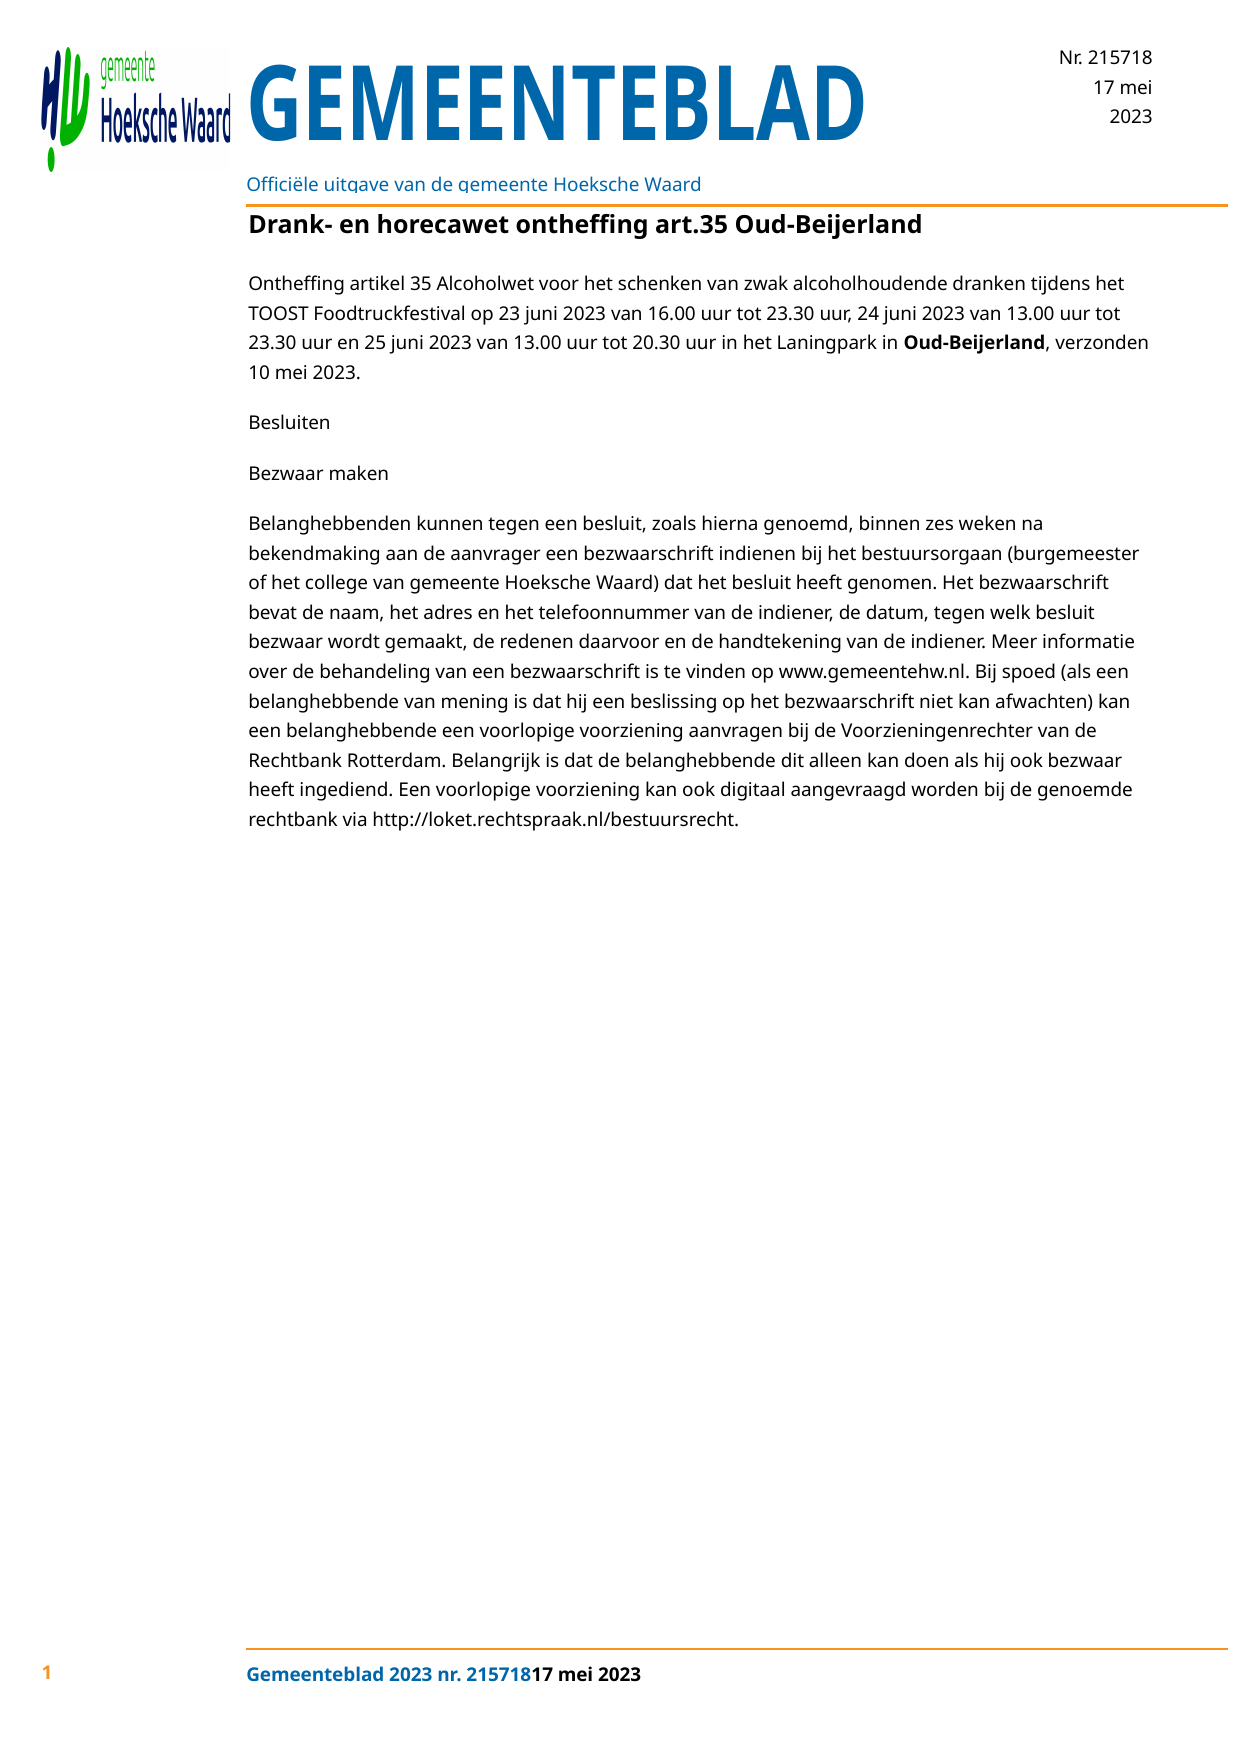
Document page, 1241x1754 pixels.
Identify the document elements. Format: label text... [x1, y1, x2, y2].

text Bezwaar maken [248, 460, 1152, 486]
text Ontheffing artikel 35 Alcoholwet voor het schenken van zwak alcoholhoudende dranken tijdens het TOOST Foodtruckfestival op 23 juni 2023 van 16.00 uur tot 23.30 uur, 24 juni 2023 van 13.00 uur tot 23.30 uur en 25 juni 2023 van 13.00 uur tot 20.30 uur in het Laningpark in Oud-Beijerland, verzonden 10 mei 2023. [248, 270, 1152, 385]
text Drank- en horecawet ontheffing art.35 Oud-Beijerland [248, 207, 1152, 241]
text Besluiten [248, 409, 1152, 435]
picture [41, 47, 231, 172]
text Belanghebbenden kunnen tegen een besluit, zoals hierna genoemd, binnen zes weken na bekendmaking aan de aanvrager een bezwaarschrift indienen bij het bestuursorgaan (burgemeester of het college van gemeente Hoeksche Waard) dat het besluit heeft genomen. Het bezwaarschrift bevat de naam, het adres en het telefoonnummer van de indiener, de datum, tegen welk besluit bezwaar wordt gemaakt, de redenen daarvoor en de handtekening van de indiener. Meer informatie over de behandeling van een bezwaarschrift is te vinden op www.gemeentehw.nl. Bij spoed (als een belanghebbende van mening is dat hij een beslissing op het bezwaarschrift niet kan afwachten) kan een belanghebbende een voorlopige voorziening aanvragen bij de Voorzieningenrechter van de Rechtbank Rotterdam. Belangrijk is dat de belanghebbende dit alleen kan doen als hij ook bezwaar heeft ingediend. Een voorlopige voorziening kan ook digitaal aangevraagd worden bij de genoemde rechtbank via http://loket.rechtspraak.nl/bestuursrecht. [248, 510, 1152, 832]
